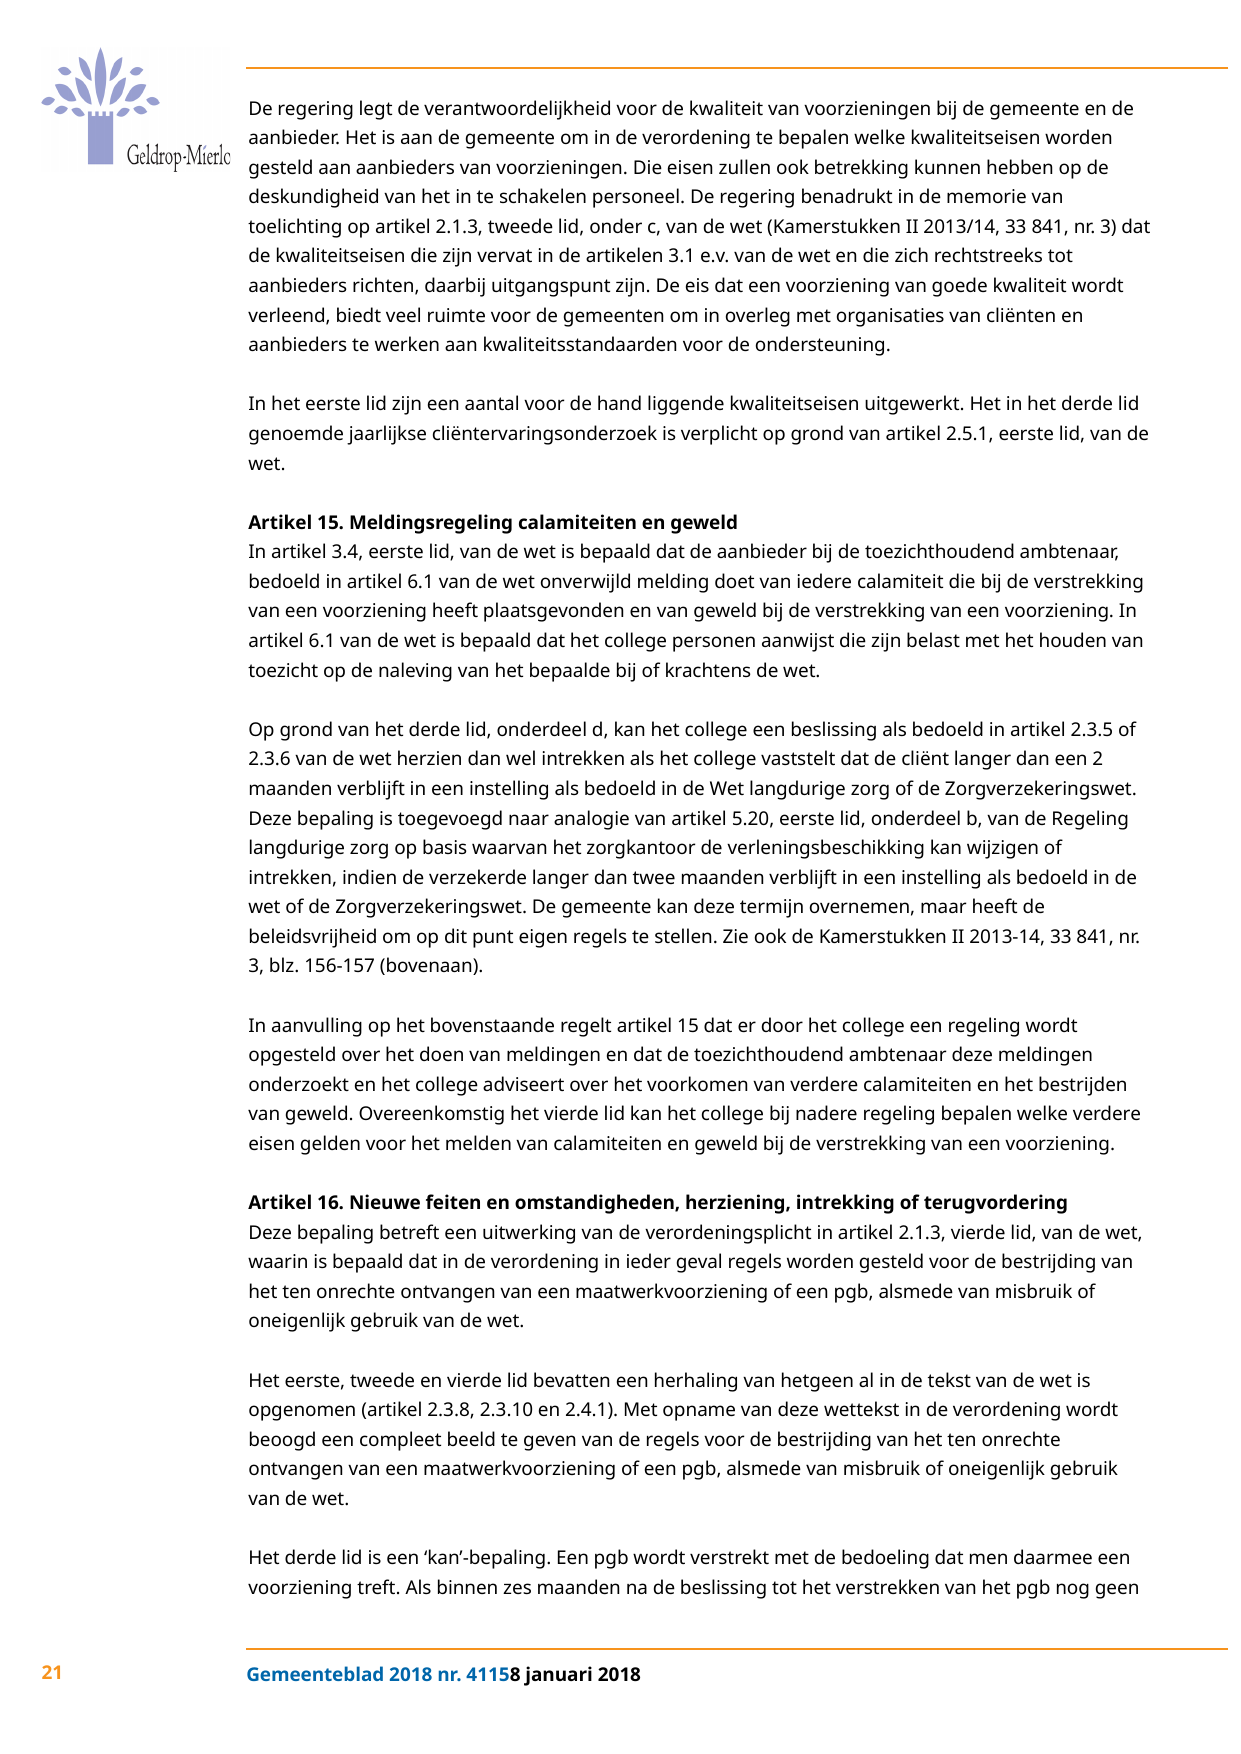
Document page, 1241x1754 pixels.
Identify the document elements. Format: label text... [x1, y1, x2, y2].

text Het derde lid is een ‘kan’-bepaling. Een pgb wordt verstrekt met de bedoeling dat men daarmee een voorziening treft. Als binnen zes maanden na de beslissing tot het verstrekken van het pgb nog geen [248, 1544, 1152, 1600]
text Deze bepaling betreft een uitwerking van de verordeningsplicht in artikel 2.1.3, vierde lid, van de wet, waarin is bepaald dat in de verordening in ieder geval regels worden gesteld voor de bestrijding van het ten onrechte ontvangen van een maatwerkvoorziening of een pgb, alsmede van misbruik of oneigenlijk gebruik van de wet. [248, 1219, 1152, 1333]
text Artikel 15. Meldingsregeling calamiteiten en geweld [248, 509, 1152, 535]
text Het eerste, tweede en vierde lid bevatten een herhaling van hetgeen al in de tekst van de wet is opgenomen (artikel 2.3.8, 2.3.10 en 2.4.1). Met opname van deze wettekst in de verordening wordt beoogd een compleet beeld te geven van de regels voor de bestrijding van het ten onrechte ontvangen van een maatwerkvoorziening of een pgb, alsmede van misbruik of oneigenlijk gebruik van de wet. [248, 1367, 1152, 1511]
text De regering legt de verantwoordelijkheid voor de kwaliteit van voorzieningen bij de gemeente en de aanbieder. Het is aan de gemeente om in de verordening te bepalen welke kwaliteitseisen worden gesteld aan aanbieders van voorzieningen. Die eisen zullen ook betrekking kunnen hebben op de deskundigheid van het in te schakelen personeel. De regering benadrukt in de memorie van toelichting op artikel 2.1.3, tweede lid, onder c, van de wet (Kamerstukken II 2013/14, 33 841, nr. 3) dat de kwaliteitseisen die zijn vervat in de artikelen 3.1 e.v. van de wet en die zich rechtstreeks tot aanbieders richten, daarbij uitgangspunt zijn. De eis dat een voorziening van goede kwaliteit wordt verleend, biedt veel ruimte voor de gemeenten om in overleg met organisaties van cliënten en aanbieders te werken aan kwaliteitsstandaarden voor de ondersteuning. [248, 95, 1152, 357]
text Artikel 16. Nieuwe feiten en omstandigheden, herziening, intrekking of terugvordering [248, 1189, 1152, 1215]
text In het eerste lid zijn een aantal voor de hand liggende kwaliteitseisen uitgewerkt. Het in het derde lid genoemde jaarlijkse cliëntervaringsonderzoek is verplicht op grond van artikel 2.5.1, eerste lid, van de wet. [248, 391, 1152, 476]
text In artikel 3.4, eerste lid, van de wet is bepaald dat de aanbieder bij de toezichthoudend ambtenaar, bedoeld in artikel 6.1 van de wet onverwijld melding doet van iedere calamiteit die bij de verstrekking van een voorziening heeft plaatsgevonden en van geweld bij de verstrekking van een voorziening. In artikel 6.1 van de wet is bepaald dat het college personen aanwijst die zijn belast met het houden van toezicht op de naleving van het bepaalde bij of krachtens de wet. [248, 538, 1152, 683]
text In aanvulling op het bovenstaande regelt artikel 15 dat er door het college een regeling wordt opgesteld over het doen van meldingen en dat de toezichthoudend ambtenaar deze meldingen onderzoekt en het college adviseert over het voorkomen van verdere calamiteiten en het bestrijden van geweld. Overeenkomstig het vierde lid kan het college bij nadere regeling bepalen welke verdere eisen gelden voor het melden van calamiteiten en geweld bij de verstrekking van een voorziening. [248, 1012, 1152, 1156]
picture [41, 47, 231, 172]
text Op grond van het derde lid, onderdeel d, kan het college een beslissing als bedoeld in artikel 2.3.5 of 2.3.6 van de wet herzien dan wel intrekken als het college vaststelt dat de cliënt langer dan een 2 maanden verblijft in een instelling als bedoeld in de Wet langdurige zorg of de Zorgverzekeringswet. Deze bepaling is toegevoegd naar analogie van artikel 5.20, eerste lid, onderdeel b, van de Regeling langdurige zorg op basis waarvan het zorgkantoor de verleningsbeschikking kan wijzigen of intrekken, indien de verzekerde langer dan twee maanden verblijft in een instelling als bedoeld in de wet of de Zorgverzekeringswet. De gemeente kan deze termijn overnemen, maar heeft de beleidsvrijheid om op dit punt eigen regels te stellen. Zie ook de Kamerstukken II 2013-14, 33 841, nr. 3, blz. 156-157 (bovenaan). [248, 716, 1152, 978]
